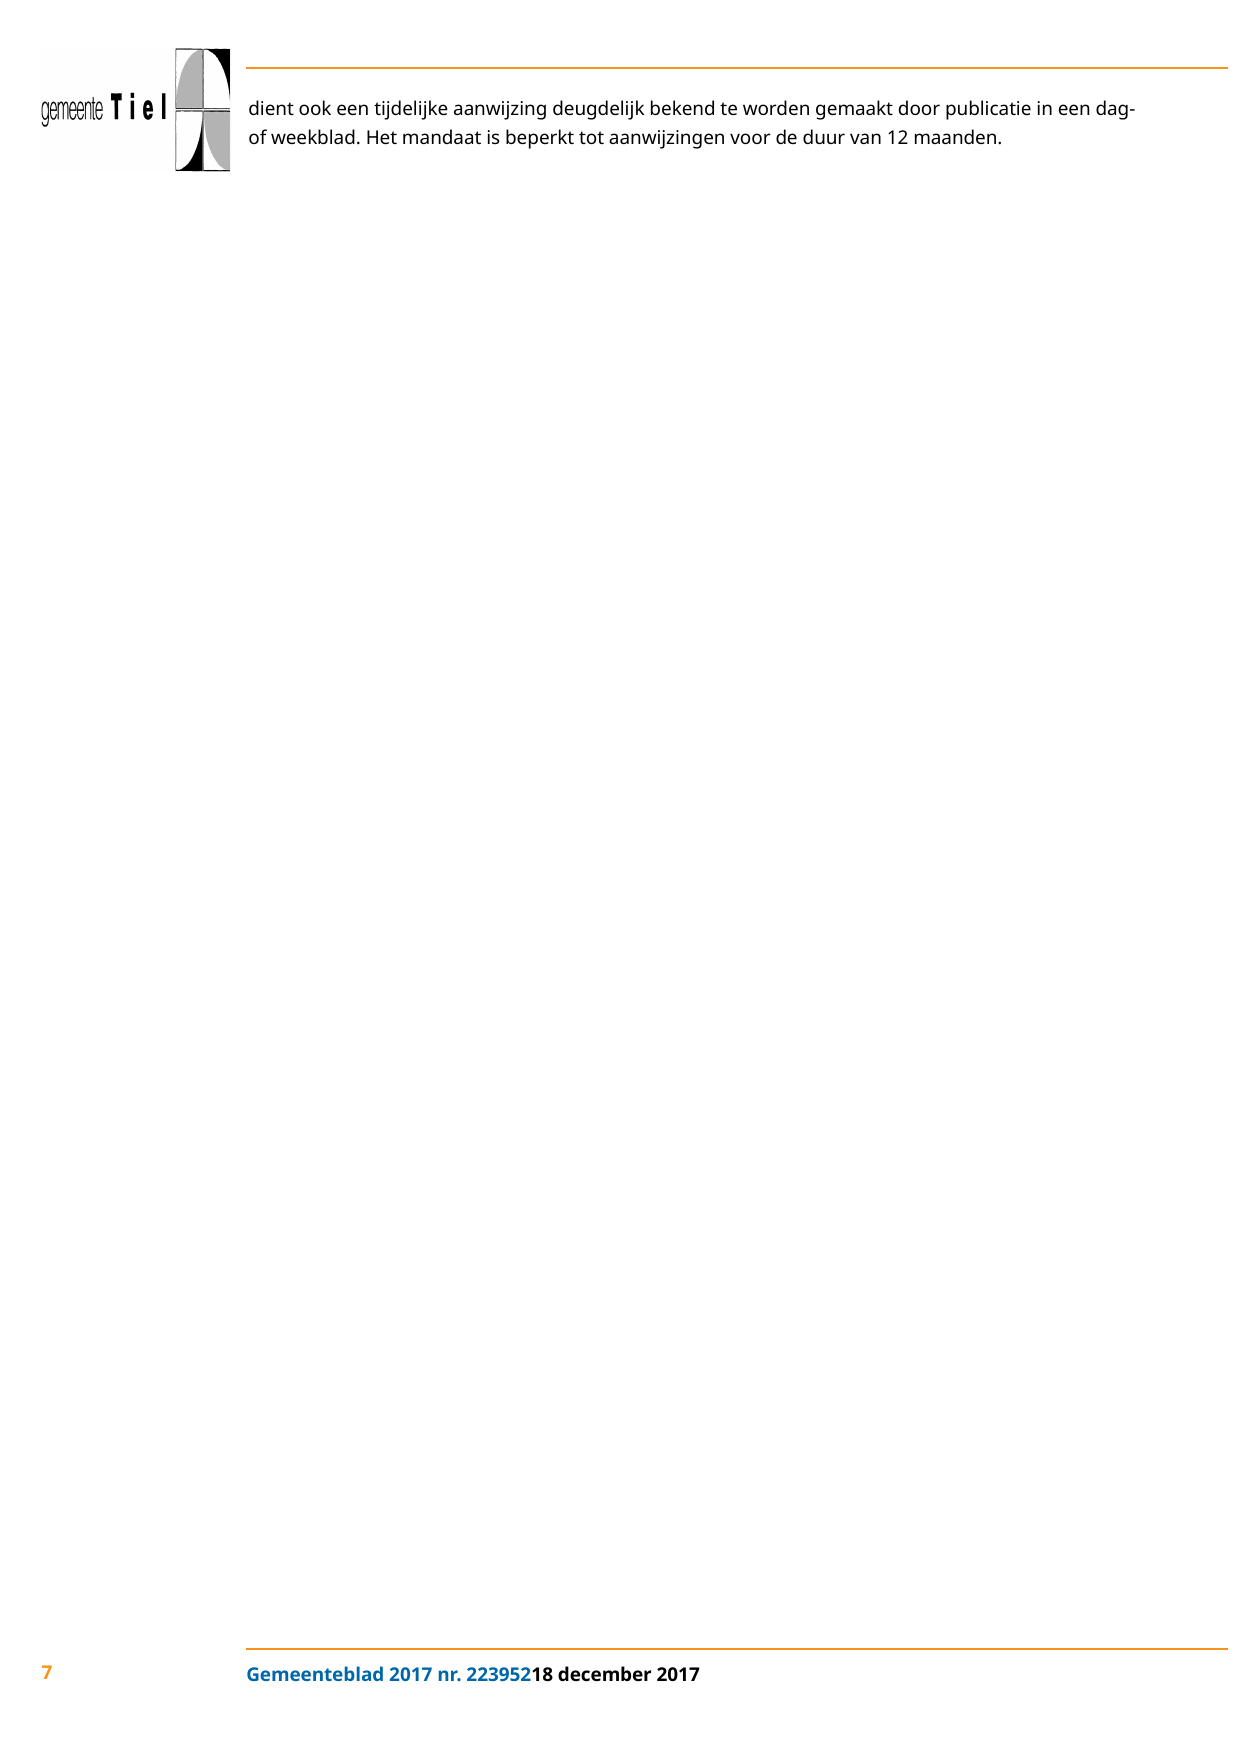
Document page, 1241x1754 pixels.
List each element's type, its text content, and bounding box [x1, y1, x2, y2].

picture [41, 47, 231, 172]
text dient ook een tijdelijke aanwijzing deugdelijk bekend te worden gemaakt door publicatie in een dag- of weekblad. Het mandaat is beperkt tot aanwijzingen voor de duur van 12 maanden. [248, 95, 1152, 150]
